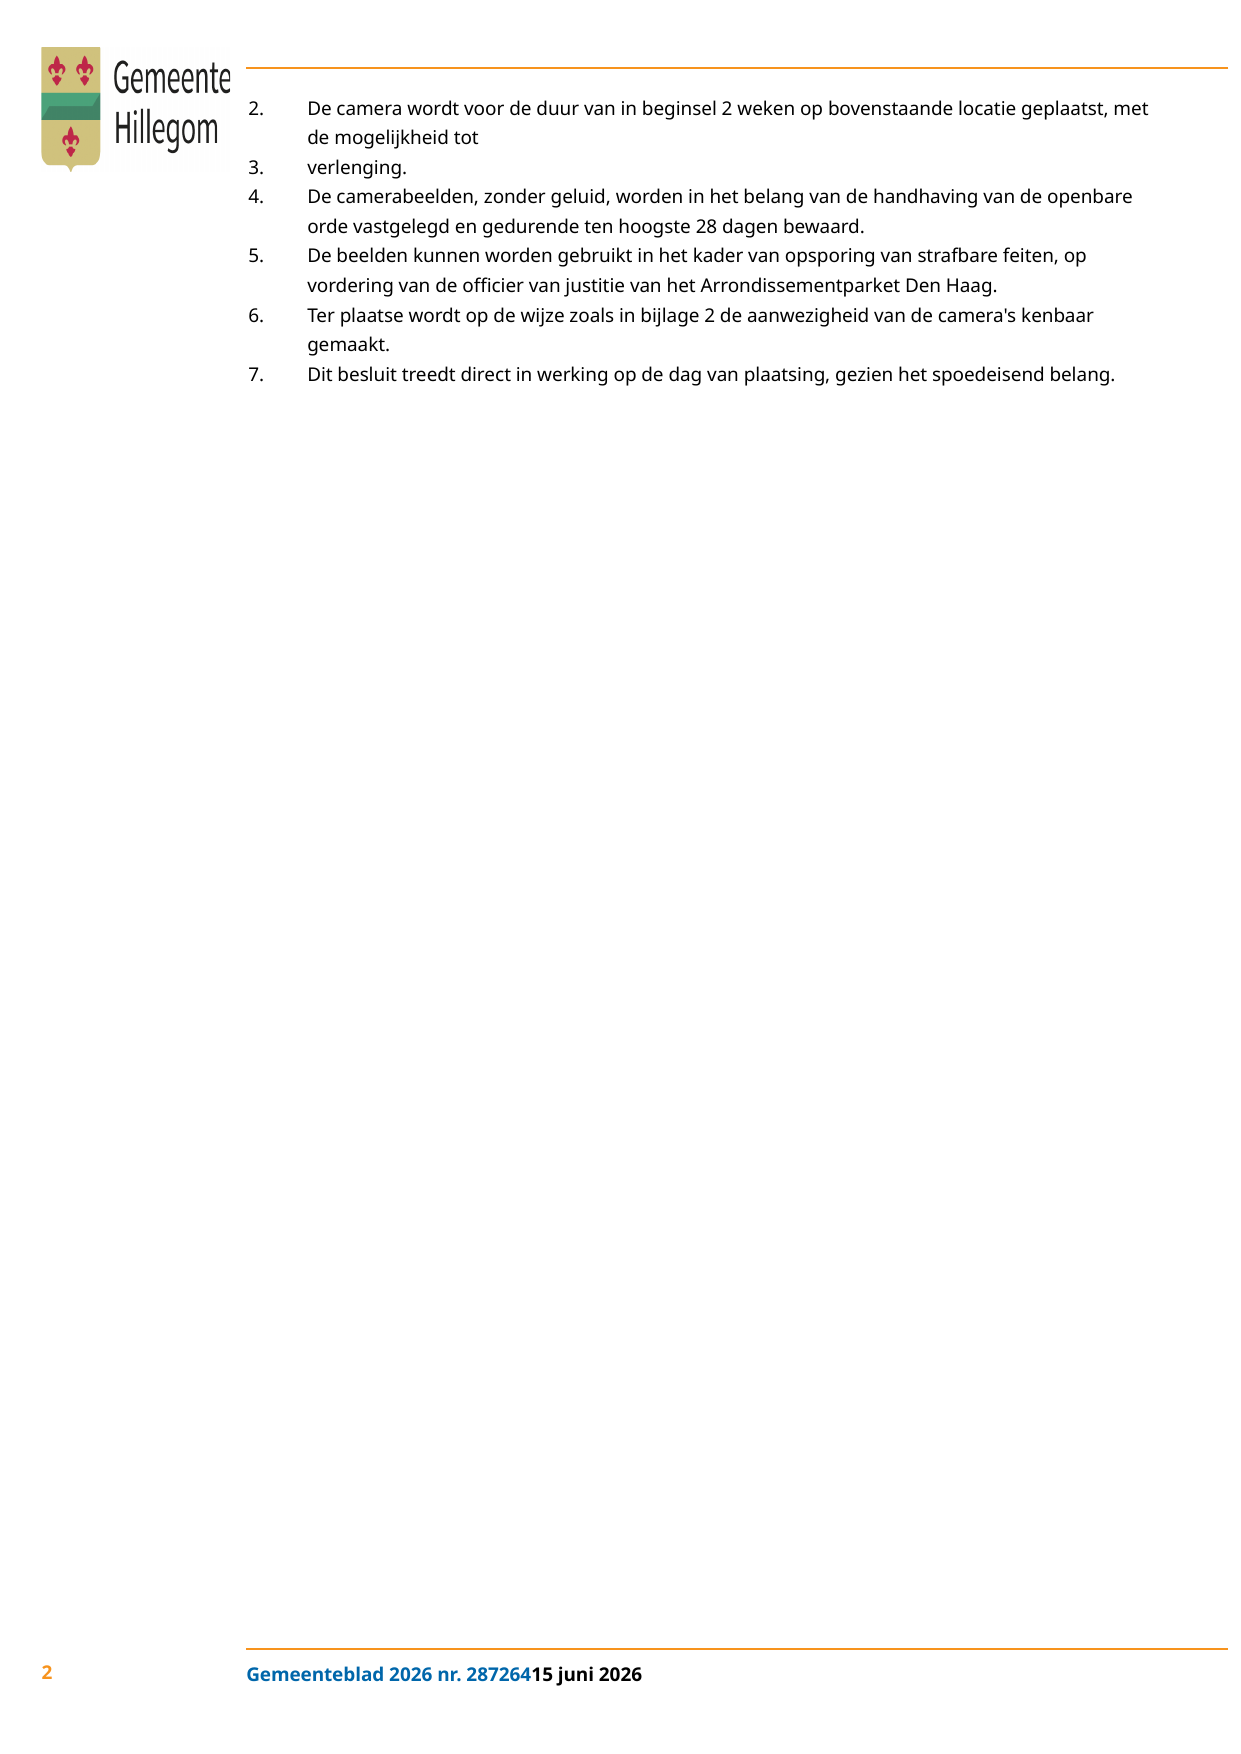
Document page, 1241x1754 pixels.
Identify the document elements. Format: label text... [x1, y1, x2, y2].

picture [41, 47, 231, 172]
list De camera wordt voor de duur van in beginsel 2 weken op bovenstaande locatie geplaatst, met de mogelijkheid tot [248, 95, 1152, 150]
list Ter plaatse wordt op de wijze zoals in bijlage 2 de aanwezigheid van de camera's kenbaar gemaakt. [248, 302, 1152, 357]
list verlenging. [248, 154, 1152, 180]
list Dit besluit treedt direct in werking op de dag van plaatsing, gezien het spoedeisend belang. [248, 361, 1152, 387]
list De beelden kunnen worden gebruikt in het kader van opsporing van strafbare feiten, op vordering van de officier van justitie van het Arrondissementparket Den Haag. [248, 243, 1152, 298]
list De camerabeelden, zonder geluid, worden in het belang van de handhaving van de openbare orde vastgelegd en gedurende ten hoogste 28 dagen bewaard. [248, 183, 1152, 239]
